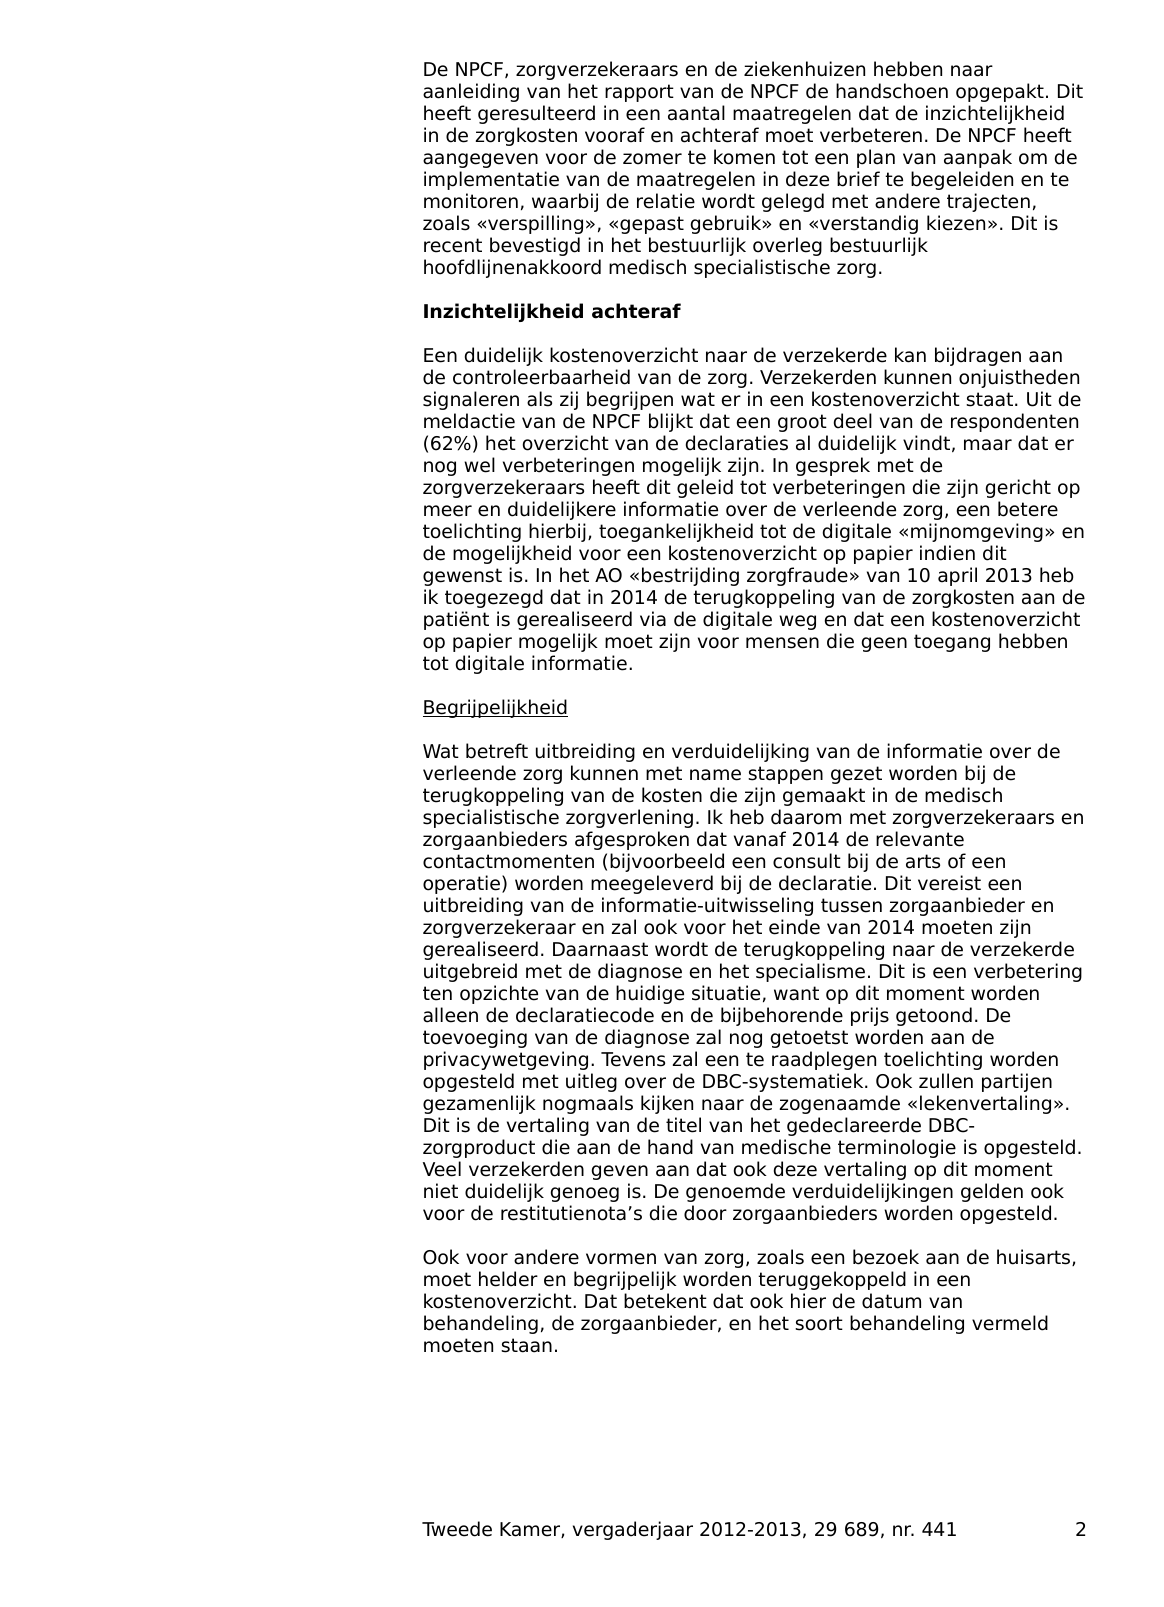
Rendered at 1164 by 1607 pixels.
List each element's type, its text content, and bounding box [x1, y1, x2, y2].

text Een duidelijk kostenoverzicht naar de verzekerde kan bijdragen aan de controleerbaarheid van de zorg. Verzekerden kunnen onjuistheden signaleren als zij begrijpen wat er in een kostenoverzicht staat. Uit de meldactie van de NPCF blijkt dat een groot deel van de respondenten (62%) het overzicht van de declaraties al duidelijk vindt, maar dat er nog wel verbeteringen mogelijk zijn. In gesprek met de zorgverzekeraars heeft dit geleid tot verbeteringen die zijn gericht op meer en duidelijkere informatie over de verleende zorg, een betere toelichting hierbij, toegankelijkheid tot de digitale «mijnomgeving» en de mogelijkheid voor een kostenoverzicht op papier indien dit gewenst is. In het AO «bestrijding zorgfraude» van 10 april 2013 heb ik toegezegd dat in 2014 de terugkoppeling van de zorgkosten aan de patiënt is gerealiseerd via de digitale weg en dat een kostenoverzicht op papier mogelijk moet zijn voor mensen die geen toegang hebben tot digitale informatie. [422, 345, 1087, 675]
text Ook voor andere vormen van zorg, zoals een bezoek aan de huisarts, moet helder en begrijpelijk worden teruggekoppeld in een kostenoverzicht. Dat betekent dat ook hier de datum van behandeling, de zorgaanbieder, en het soort behandeling vermeld moeten staan. [422, 1247, 1087, 1357]
subtitle Begrijpelijkheid [422, 697, 1087, 719]
text De NPCF, zorgverzekeraars en de ziekenhuizen hebben naar aanleiding van het rapport van de NPCF de handschoen opgepakt. Dit heeft geresulteerd in een aantal maatregelen dat de inzichtelijkheid in de zorgkosten vooraf en achteraf moet verbeteren. De NPCF heeft aangegeven voor de zomer te komen tot een plan van aanpak om de implementatie van de maatregelen in deze brief te begeleiden en te monitoren, waarbij de relatie wordt gelegd met andere trajecten, zoals «verspilling», «gepast gebruik» en «verstandig kiezen». Dit is recent bevestigd in het bestuurlijk overleg bestuurlijk hoofdlijnenakkoord medisch specialistische zorg. [422, 59, 1087, 279]
text Wat betreft uitbreiding en verduidelijking van de informatie over de verleende zorg kunnen met name stappen gezet worden bij de terugkoppeling van de kosten die zijn gemaakt in de medisch specialistische zorgverlening. Ik heb daarom met zorgverzekeraars en zorgaanbieders afgesproken dat vanaf 2014 de relevante contactmomenten (bijvoorbeeld een consult bij de arts of een operatie) worden meegeleverd bij de declaratie. Dit vereist een uitbreiding van de informatie-uitwisseling tussen zorgaanbieder en zorgverzekeraar en zal ook voor het einde van 2014 moeten zijn gerealiseerd. Daarnaast wordt de terugkoppeling naar de verzekerde uitgebreid met de diagnose en het specialisme. Dit is een verbetering ten opzichte van de huidige situatie, want op dit moment worden alleen de declaratiecode en de bijbehorende prijs getoond. De toevoeging van de diagnose zal nog getoetst worden aan de privacywetgeving. Tevens zal een te raadplegen toelichting worden opgesteld met uitleg over de DBC-systematiek. Ook zullen partijen gezamenlijk nogmaals kijken naar de zogenaamde «lekenvertaling». Dit is de vertaling van de titel van het gedeclareerde DBC-zorgproduct die aan de hand van medische terminologie is opgesteld. Veel verzekerden geven aan dat ook deze vertaling op dit moment niet duidelijk genoeg is. De genoemde verduidelijkingen gelden ook voor de restitutienota’s die door zorgaanbieders worden opgesteld. [422, 741, 1087, 1225]
subtitle Inzichtelijkheid achteraf [422, 301, 1087, 323]
